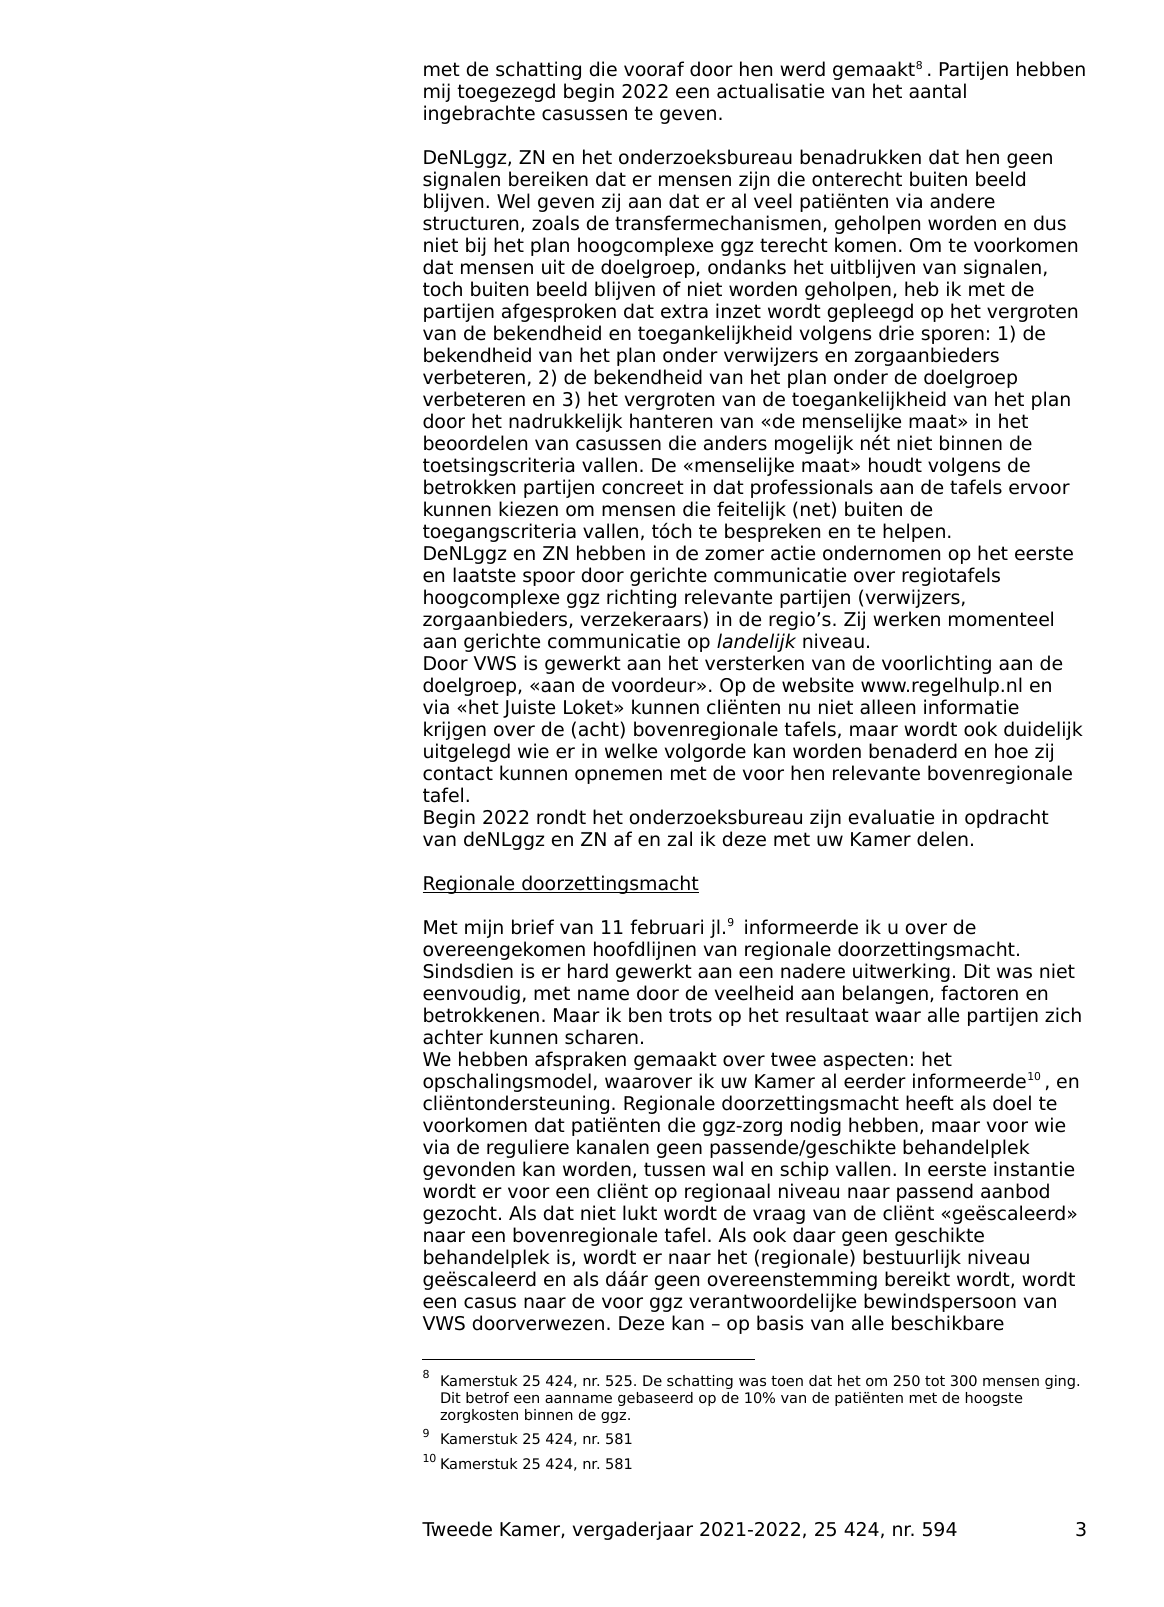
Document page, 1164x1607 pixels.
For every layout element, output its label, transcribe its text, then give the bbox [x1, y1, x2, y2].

text We hebben afspraken gemaakt over twee aspecten: het opschalingsmodel, waarover ik uw Kamer al eerder informeerde, en cliëntondersteuning. Regionale doorzettingsmacht heeft als doel te voorkomen dat patiënten die ggz-zorg nodig hebben, maar voor wie via de reguliere kanalen geen passende/geschikte behandelplek gevonden kan worden, tussen wal en schip vallen. In eerste instantie wordt er voor een cliënt op regionaal niveau naar passend aanbod gezocht. Als dat niet lukt wordt de vraag van de cliënt «geëscaleerd» naar een bovenregionale tafel. Als ook daar geen geschikte behandelplek is, wordt er naar het (regionale) bestuurlijk niveau geëscaleerd en als dáár geen overeenstemming bereikt wordt, wordt een casus naar de voor ggz verantwoordelijke bewindspersoon van VWS doorverwezen. Deze kan – op basis van alle beschikbare [422, 1049, 1087, 1334]
text Kamerstuk 25 424, nr. 581 [422, 1452, 1087, 1474]
text met de schatting die vooraf door hen werd gemaakt. Partijen hebben mij toegezegd begin 2022 een actualisatie van het aantal ingebrachte casussen te geven. [422, 59, 1087, 125]
text Door VWS is gewerkt aan het versterken van de voorlichting aan de doelgroep, «aan de voordeur». Op de website www.regelhulp.nl en via «het Juiste Loket» kunnen cliënten nu niet alleen informatie krijgen over de (acht) bovenregionale tafels, maar wordt ook duidelijk uitgelegd wie er in welke volgorde kan worden benaderd en hoe zij contact kunnen opnemen met de voor hen relevante bovenregionale tafel. [422, 653, 1087, 807]
subtitle Regionale doorzettingsmacht [422, 873, 1087, 895]
text DeNLggz en ZN hebben in de zomer actie ondernomen op het eerste en laatste spoor door gerichte communicatie over regiotafels hoogcomplexe ggz richting relevante partijen (verwijzers, zorgaanbieders, verzekeraars) in de regio’s. Zij werken momenteel aan gerichte communicatie op landelijk niveau. [422, 543, 1087, 653]
text Met mijn brief van 11 februari jl. informeerde ik u over de overeengekomen hoofdlijnen van regionale doorzettingsmacht. Sindsdien is er hard gewerkt aan een nadere uitwerking. Dit was niet eenvoudig, met name door de veelheid aan belangen, factoren en betrokkenen. Maar ik ben trots op het resultaat waar alle partijen zich achter kunnen scharen. [422, 917, 1087, 1049]
text Kamerstuk 25 424, nr. 525. De schatting was toen dat het om 250 tot 300 mensen ging. Dit betrof een aanname gebaseerd op de 10% van de patiënten met de hoogste zorgkosten binnen de ggz. [422, 1368, 1087, 1424]
text Begin 2022 rondt het onderzoeksbureau zijn evaluatie in opdracht van deNLggz en ZN af en zal ik deze met uw Kamer delen. [422, 807, 1087, 851]
text DeNLggz, ZN en het onderzoeksbureau benadrukken dat hen geen signalen bereiken dat er mensen zijn die onterecht buiten beeld blijven. Wel geven zij aan dat er al veel patiënten via andere structuren, zoals de transfermechanismen, geholpen worden en dus niet bij het plan hoogcomplexe ggz terecht komen. Om te voorkomen dat mensen uit de doelgroep, ondanks het uitblijven van signalen, toch buiten beeld blijven of niet worden geholpen, heb ik met de partijen afgesproken dat extra inzet wordt gepleegd op het vergroten van de bekendheid en toegankelijkheid volgens drie sporen: 1) de bekendheid van het plan onder verwijzers en zorgaanbieders verbeteren, 2) de bekendheid van het plan onder de doelgroep verbeteren en 3) het vergroten van de toegankelijkheid van het plan door het nadrukkelijk hanteren van «de menselijke maat» in het beoordelen van casussen die anders mogelijk nét niet binnen de toetsingscriteria vallen. De «menselijke maat» houdt volgens de betrokken partijen concreet in dat professionals aan de tafels ervoor kunnen kiezen om mensen die feitelijk (net) buiten de toegangscriteria vallen, tóch te bespreken en te helpen. [422, 147, 1087, 543]
text Kamerstuk 25 424, nr. 581 [422, 1427, 1087, 1449]
